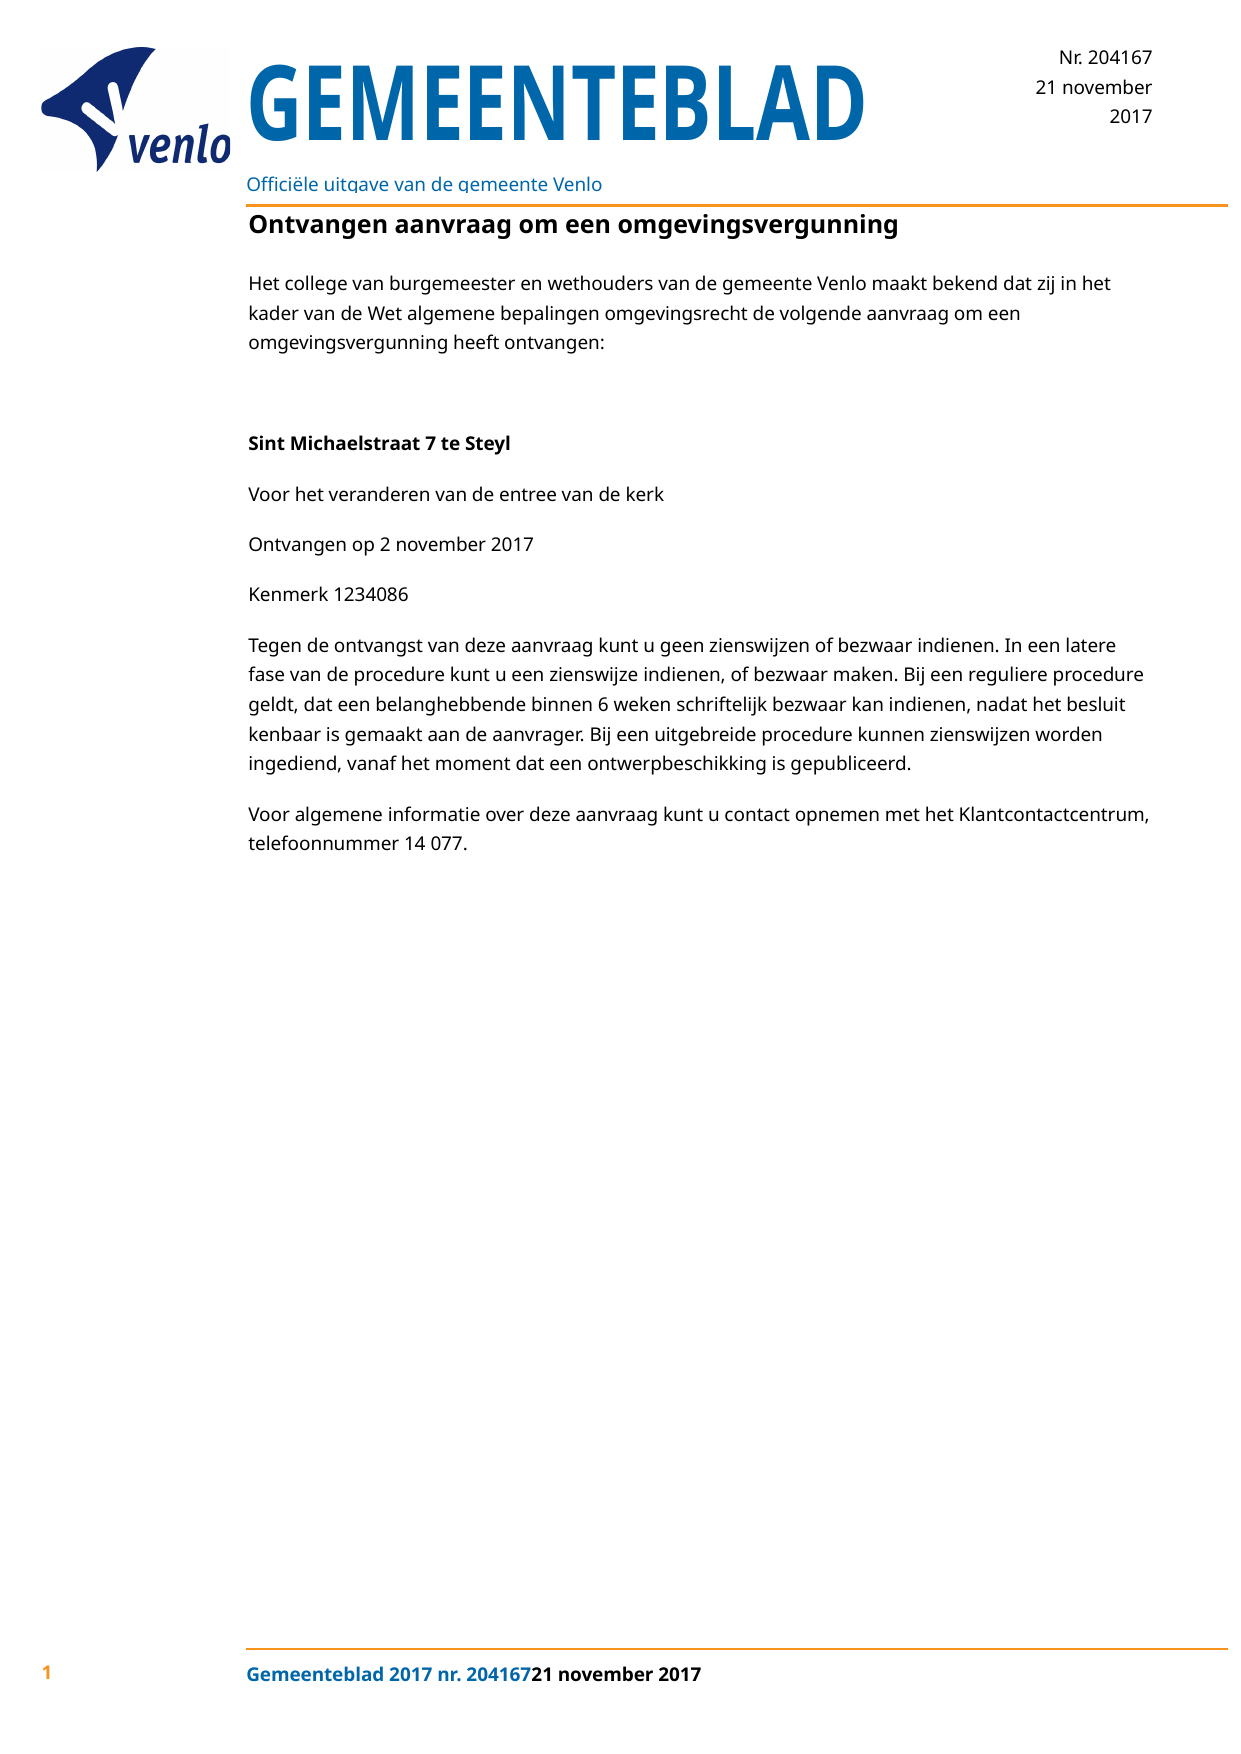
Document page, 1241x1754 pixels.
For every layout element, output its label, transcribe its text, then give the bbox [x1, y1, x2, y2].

text Tegen de ontvangst van deze aanvraag kunt u geen zienswijzen of bezwaar indienen. In een latere fase van de procedure kunt u een zienswijze indienen, of bezwaar maken. Bij een reguliere procedure geldt, dat een belanghebbende binnen 6 weken schriftelijk bezwaar kan indienen, nadat het besluit kenbaar is gemaakt aan de aanvrager. Bij een uitgebreide procedure kunnen zienswijzen worden ingediend, vanaf het moment dat een ontwerpbeschikking is gepubliceerd. [248, 632, 1152, 776]
text Voor algemene informatie over deze aanvraag kunt u contact opnemen met het Klantcontactcentrum, telefoonnummer 14 077. [248, 801, 1152, 856]
picture [41, 47, 231, 172]
text Voor het veranderen van de entree van de kerk [248, 481, 1152, 506]
text Ontvangen aanvraag om een omgevingsvergunning [248, 207, 1152, 241]
text Sint Michaelstraat 7 te Steyl [248, 430, 1152, 456]
text Het college van burgemeester en wethouders van de gemeente Venlo maakt bekend dat zij in het kader van de Wet algemene bepalingen omgevingsrecht de volgende aanvraag om een omgevingsvergunning heeft ontvangen: [248, 270, 1152, 355]
text Kenmerk 1234086 [248, 582, 1152, 607]
text Ontvangen op 2 november 2017 [248, 531, 1152, 557]
